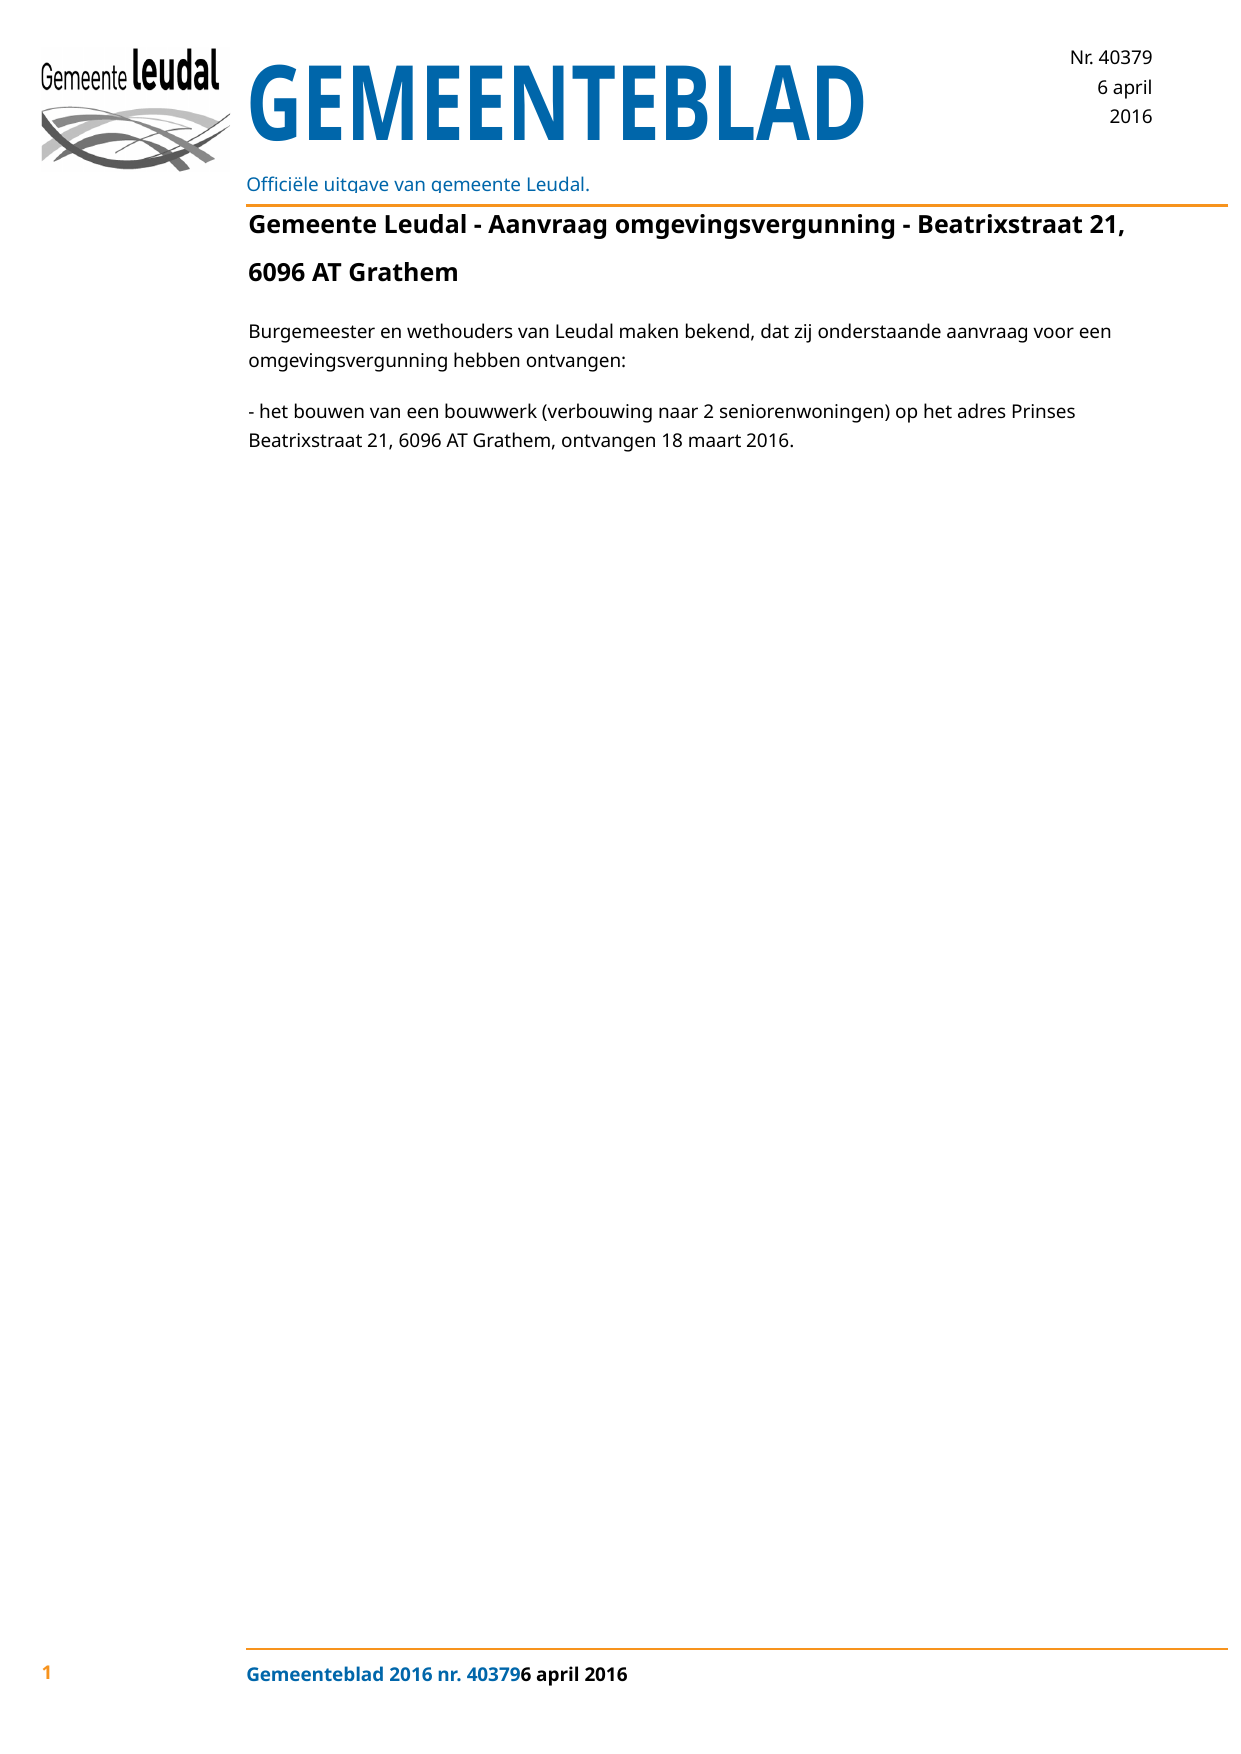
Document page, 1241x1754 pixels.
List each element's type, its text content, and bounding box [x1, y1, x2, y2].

text - het bouwen van een bouwwerk (verbouwing naar 2 seniorenwoningen) op het adres Prinses Beatrixstraat 21, 6096 AT Grathem, ontvangen 18 maart 2016. [248, 398, 1152, 453]
text Burgemeester en wethouders van Leudal maken bekend, dat zij onderstaande aanvraag voor een omgevingsvergunning hebben ontvangen: [248, 318, 1152, 373]
text Gemeente Leudal - Aanvraag omgevingsvergunning - Beatrixstraat 21, 6096 AT Grathem [248, 207, 1152, 288]
picture [41, 47, 231, 172]
